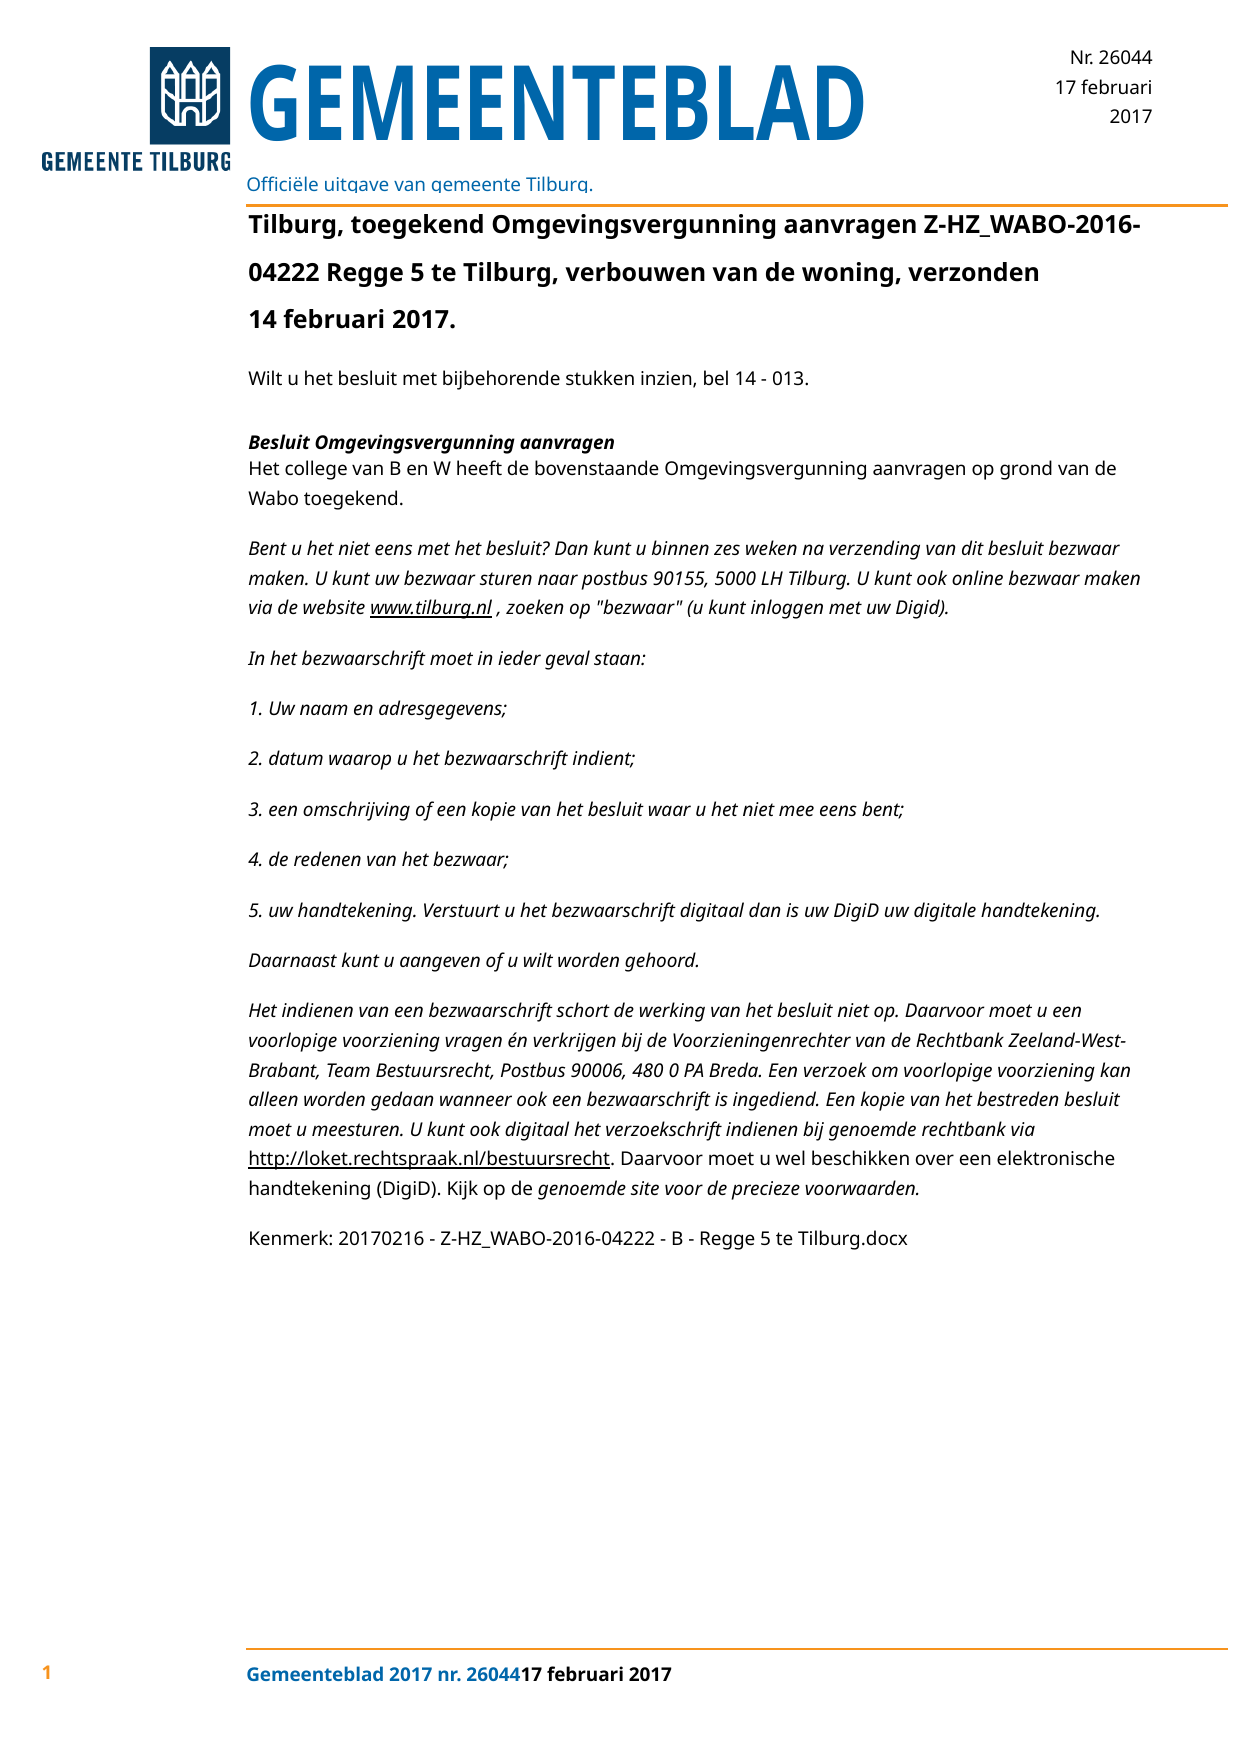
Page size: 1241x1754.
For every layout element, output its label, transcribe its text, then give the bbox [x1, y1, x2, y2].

text Kenmerk: 20170216 - Z-HZ_WABO-2016-04222 - B - Regge 5 te Tilburg.docx [248, 1226, 1152, 1251]
text 5. uw handtekening. Verstuurt u het bezwaarschrift digitaal dan is uw DigiD uw digitale handtekening. [248, 897, 1152, 923]
text Wilt u het besluit met bijbehorende stukken inzien, bel 14 - 013. [248, 366, 1152, 391]
text 3. een omschrijving of een kopie van het besluit waar u het niet mee eens bent; [248, 796, 1152, 822]
text 2. datum waarop u het bezwaarschrift indient; [248, 746, 1152, 771]
picture [41, 47, 231, 172]
text 1. Uw naam en adresgegevens; [248, 695, 1152, 721]
text Tilburg, toegekend Omgevingsvergunning aanvragen Z-HZ_WABO-2016-04222 Regge 5 te Tilburg, verbouwen van de woning, verzonden 14 februari 2017. [248, 207, 1152, 336]
text Bent u het niet eens met het besluit? Dan kunt u binnen zes weken na verzending van dit besluit bezwaar maken. U kunt uw bezwaar sturen naar postbus 90155, 5000 LH Tilburg. U kunt ook online bezwaar maken via de website www.tilburg.nl , zoeken op "bezwaar" (u kunt inloggen met uw Digid). [248, 535, 1152, 620]
text In het bezwaarschrift moet in ieder geval staan: [248, 645, 1152, 671]
text Het college van B en W heeft de bovenstaande Omgevingsvergunning aanvragen op grond van de Wabo toegekend. [248, 455, 1152, 511]
text Het indienen van een bezwaarschrift schort de werking van het besluit niet op. Daarvoor moet u een voorlopige voorziening vragen én verkrijgen bij de Voorzieningenrechter van de Rechtbank Zeeland-West-Brabant, Team Bestuursrecht, Postbus 90006, 480 0 PA Breda. Een verzoek om voorlopige voorziening kan alleen worden gedaan wanneer ook een bezwaarschrift is ingediend. Een kopie van het bestreden besluit moet u meesturen. U kunt ook digitaal het verzoekschrift indienen bij genoemde rechtbank via http://loket.rechtspraak.nl/bestuursrecht. Daarvoor moet u wel beschikken over een elektronische handtekening (DigiD). Kijk op de genoemde site voor de precieze voorwaarden. [248, 998, 1152, 1201]
text Daarnaast kunt u aangeven of u wilt worden gehoord. [248, 947, 1152, 973]
text Besluit Omgevingsvergunning aanvragen [248, 429, 1152, 455]
text 4. de redenen van het bezwaar; [248, 846, 1152, 872]
